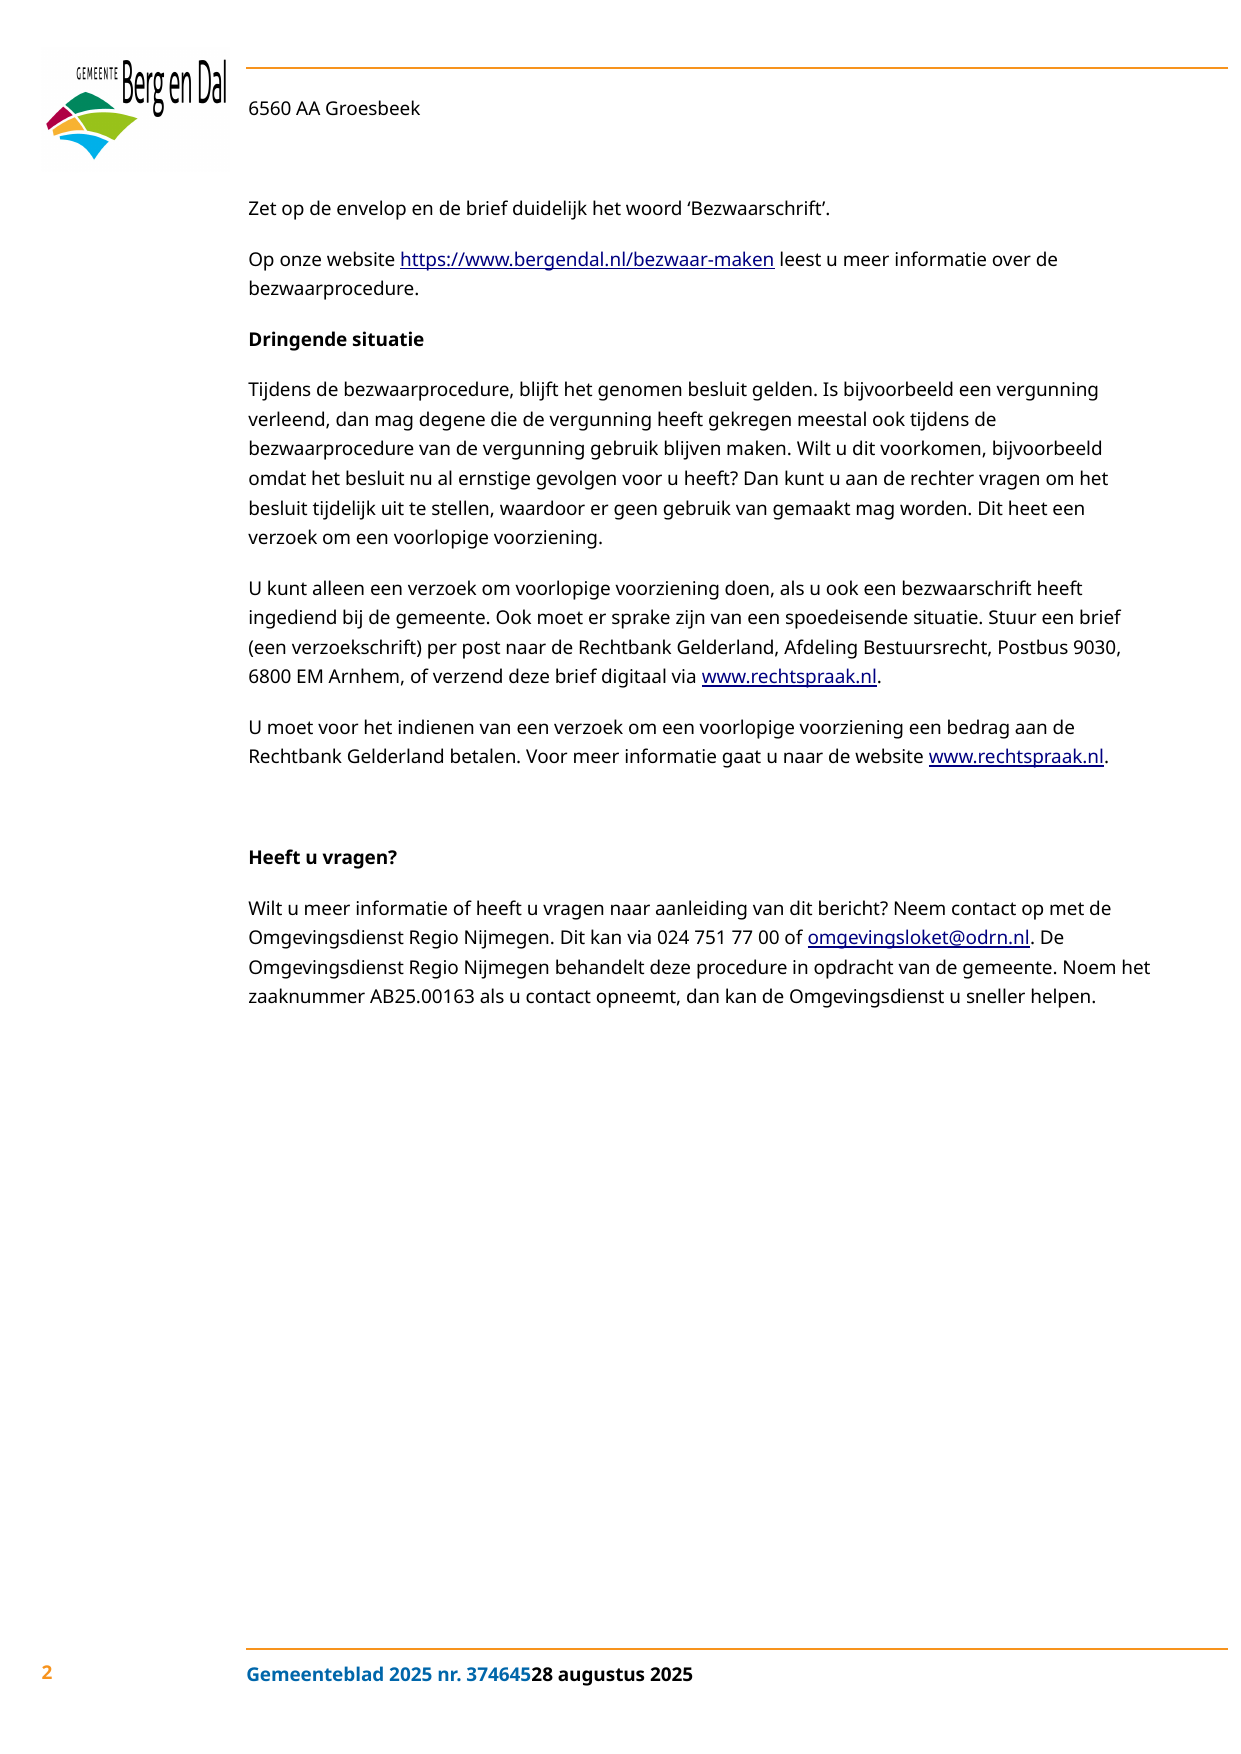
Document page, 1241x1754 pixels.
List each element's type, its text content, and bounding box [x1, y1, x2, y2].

text Dringende situatie [248, 326, 1152, 352]
picture [41, 47, 231, 172]
text 6560 AA Groesbeek [248, 95, 1152, 121]
text Zet op de envelop en de brief duidelijk het woord ‘Bezwaarschrift’. [248, 196, 1152, 221]
text Tijdens de bezwaarprocedure, blijft het genomen besluit gelden. Is bijvoorbeeld een vergunning verleend, dan mag degene die de vergunning heeft gekregen meestal ook tijdens de bezwaarprocedure van de vergunning gebruik blijven maken. Wilt u dit voorkomen, bijvoorbeeld omdat het besluit nu al ernstige gevolgen voor u heeft? Dan kunt u aan de rechter vragen om het besluit tijdelijk uit te stellen, waardoor er geen gebruik van gemaakt mag worden. Dit heet een verzoek om een voorlopige voorziening. [248, 376, 1152, 550]
text Op onze website https://www.bergendal.nl/bezwaar-maken leest u meer informatie over de bezwaarprocedure. [248, 246, 1152, 301]
text U moet voor het indienen van een verzoek om een voorlopige voorziening een bedrag aan de Rechtbank Gelderland betalen. Voor meer informatie gaat u naar de website www.rechtspraak.nl. [248, 714, 1152, 769]
text Heeft u vragen? [248, 844, 1152, 870]
text U kunt alleen een verzoek om voorlopige voorziening doen, als u ook een bezwaarschrift heeft ingediend bij de gemeente. Ook moet er sprake zijn van een spoedeisende situatie. Stuur een brief (een verzoekschrift) per post naar de Rechtbank Gelderland, Afdeling Bestuursrecht, Postbus 9030, 6800 EM Arnhem, of verzend deze brief digitaal via www.rechtspraak.nl. [248, 575, 1152, 689]
text Wilt u meer informatie of heeft u vragen naar aanleiding van dit bericht? Neem contact op met de Omgevingsdienst Regio Nijmegen. Dit kan via 024 751 77 00 of omgevingsloket@odrn.nl. De Omgevingsdienst Regio Nijmegen behandelt deze procedure in opdracht van de gemeente. Noem het zaaknummer AB25.00163 als u contact opneemt, dan kan de Omgevingsdienst u sneller helpen. [248, 895, 1152, 1009]
